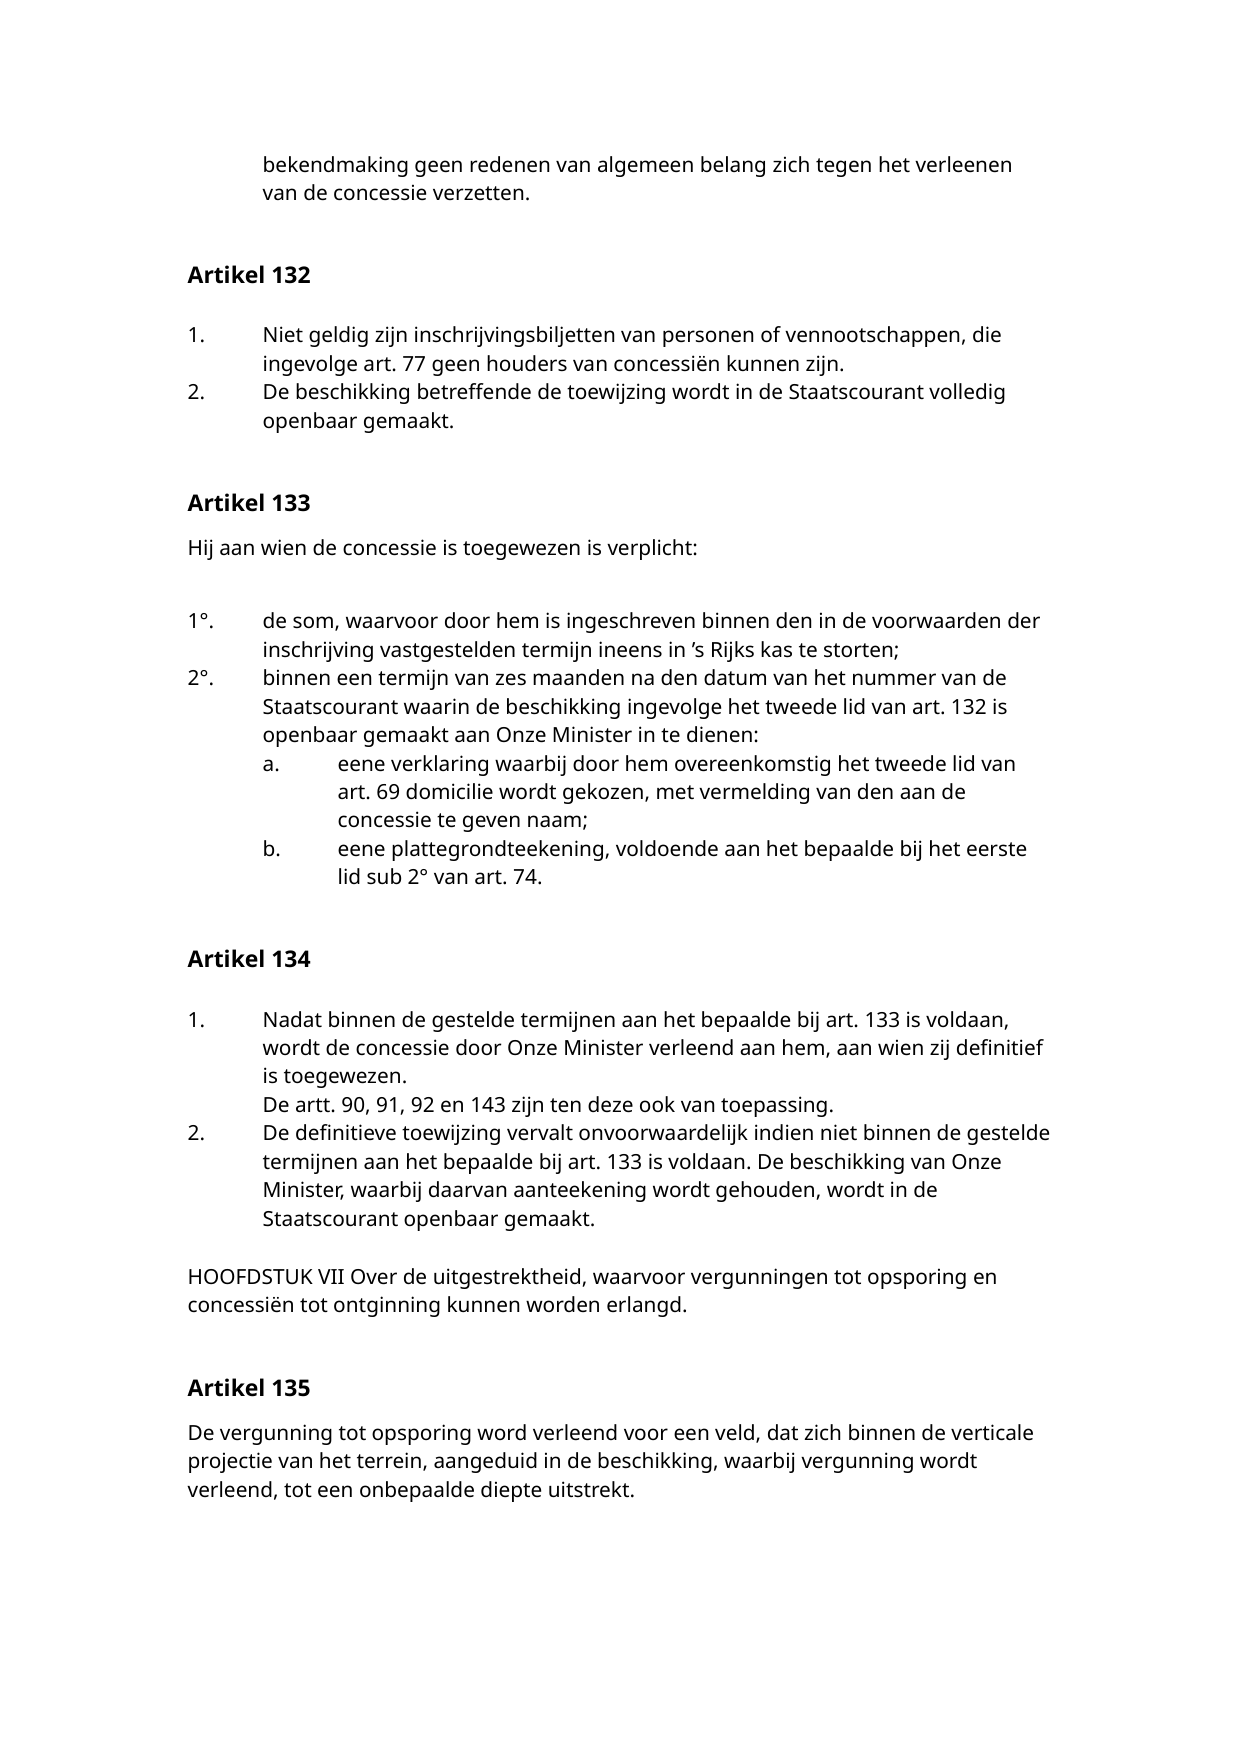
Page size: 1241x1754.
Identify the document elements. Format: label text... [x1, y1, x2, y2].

text De vergunning tot opsporing word verleend voor een veld, dat zich binnen de verticale projectie van het terrein, aangeduid in de beschikking, waarbij vergunning wordt verleend, tot een onbepaalde diepte uitstrekt. [187, 1418, 1053, 1503]
list De definitieve toewijzing vervalt onvoorwaardelijk indien niet binnen de gestelde termijnen aan het bepaalde bij art. 133 is voldaan. De beschikking van Onze Minister, waarbij daarvan aanteekening wordt gehouden, wordt in de Staatscourant openbaar gemaakt. [187, 1118, 1053, 1232]
list Nadat binnen de gestelde termijnen aan het bepaalde bij art. 133 is voldaan, wordt de concessie door Onze Minister verleend aan hem, aan wien zij definitief is toegewezen. [187, 1005, 1053, 1090]
subtitle Artikel 134 [187, 943, 1053, 975]
list Niet geldig zijn inschrijvingsbiljetten van personen of vennootschappen, die ingevolge art. 77 geen houders van concessiën kunnen zijn. [187, 321, 1053, 377]
list de som, waarvoor door hem is ingeschreven binnen den in de voorwaarden der inschrijving vastgestelden termijn ineens in ’s Rijks kas te storten; [187, 607, 1053, 663]
list De beschikking betreffende de toewijzing wordt in de Staatscourant volledig openbaar gemaakt. [187, 377, 1053, 434]
subtitle Artikel 135 [187, 1372, 1053, 1403]
text Hij aan wien de concessie is toegewezen is verplicht: [187, 533, 1053, 562]
list binnen een termijn van zes maanden na den datum van het nummer van de Staatscourant waarin de beschikking ingevolge het tweede lid van art. 132 is openbaar gemaakt aan Onze Minister in te dienen: [187, 663, 1053, 749]
list eene verklaring waarbij door hem overeenkomstig het tweede lid van art. 69 domicilie wordt gekozen, met vermelding van den aan de concessie te geven naam; [262, 749, 1053, 834]
list eene plattegrondteekening, voldoende aan het bepaalde bij het eerste lid sub 2° van art. 74. [262, 834, 1053, 891]
subtitle Artikel 132 [187, 259, 1053, 291]
list bekendmaking geen redenen van algemeen belang zich tegen het verleenen van de concessie verzetten. [187, 150, 1053, 207]
subtitle HOOFDSTUK VII Over de uitgestrektheid, waarvoor vergunningen tot opsporing en concessiën tot ontginning kunnen worden erlangd. [187, 1262, 1053, 1319]
subtitle Artikel 133 [187, 487, 1053, 518]
list De artt. 90, 91, 92 en 143 zijn ten deze ook van toepassing. [187, 1090, 1053, 1118]
